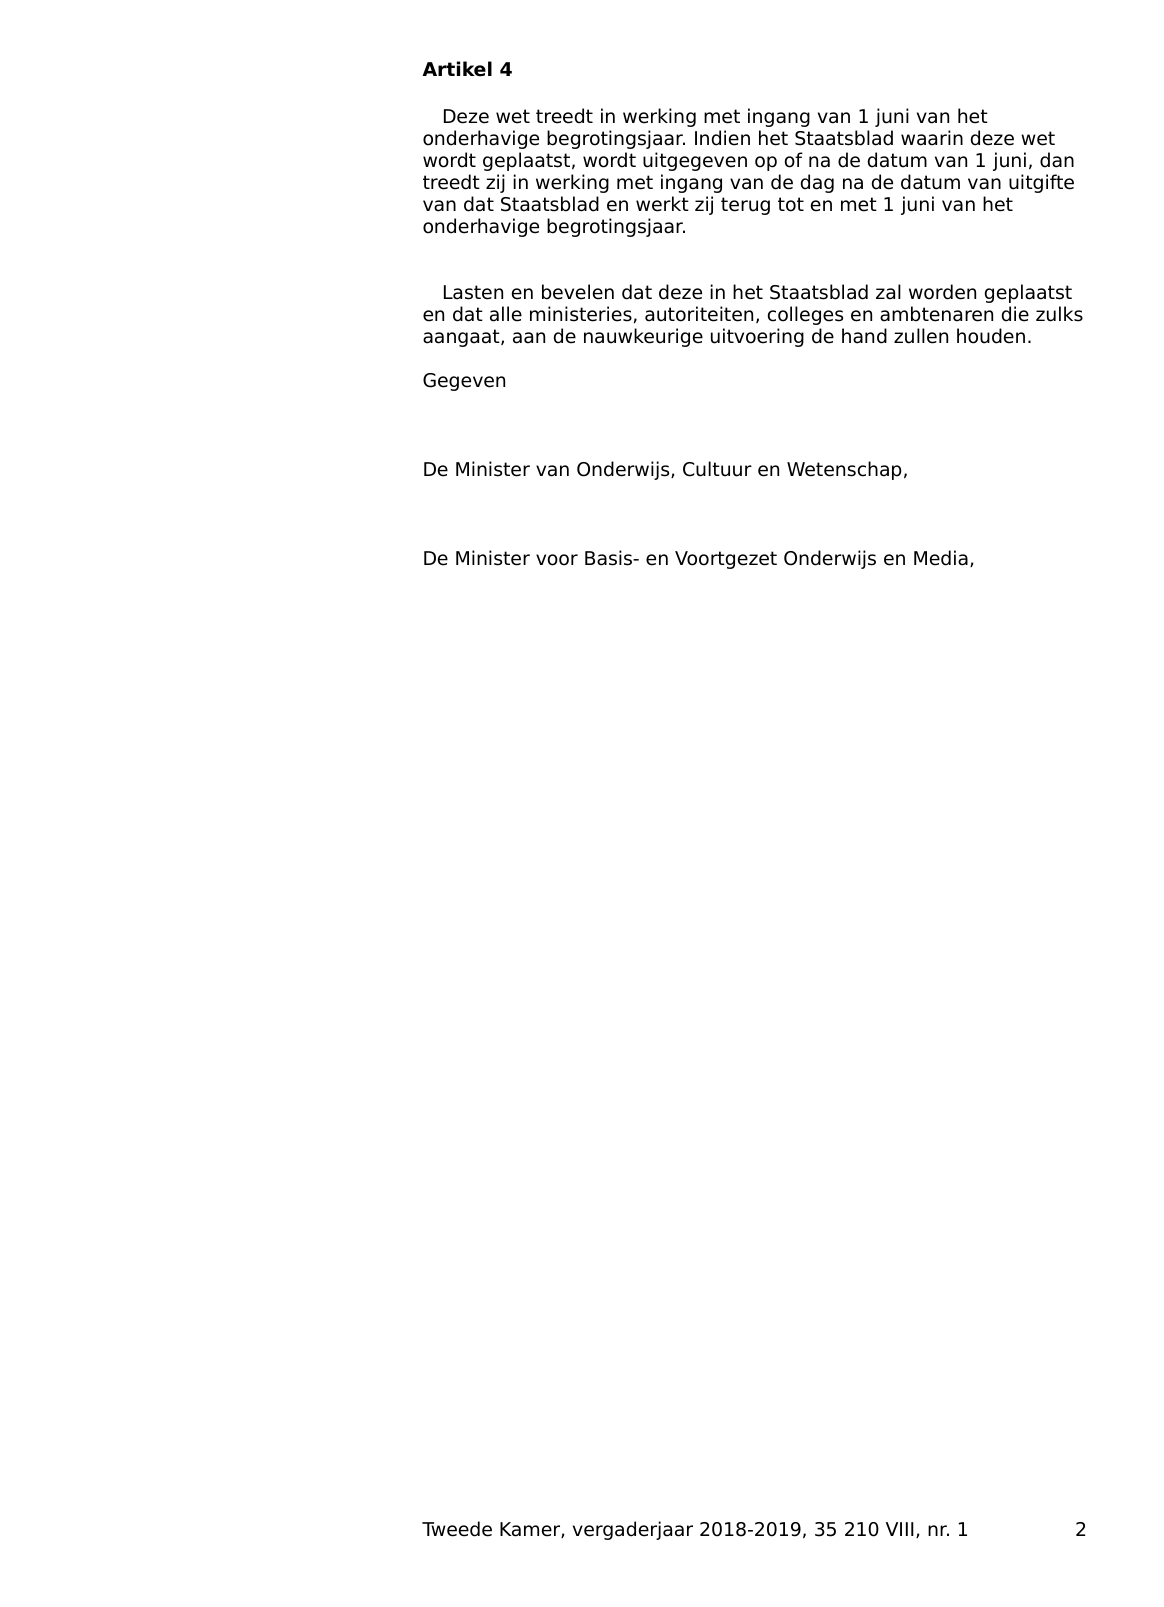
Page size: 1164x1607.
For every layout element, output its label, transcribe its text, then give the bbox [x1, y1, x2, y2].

text Gegeven [422, 370, 1087, 392]
text De Minister van Onderwijs, Cultuur en Wetenschap, [422, 459, 1087, 481]
text Deze wet treedt in werking met ingang van 1 juni van het onderhavige begrotingsjaar. Indien het Staatsblad waarin deze wet wordt geplaatst, wordt uitgegeven op of na de datum van 1 juni, dan treedt zij in werking met ingang van de dag na de datum van uitgifte van dat Staatsblad en werkt zij terug tot en met 1 juni van het onderhavige begrotingsjaar. [422, 106, 1087, 238]
text Lasten en bevelen dat deze in het Staatsblad zal worden geplaatst en dat alle ministeries, autoriteiten, colleges en ambtenaren die zulks aangaat, aan de nauwkeurige uitvoering de hand zullen houden. [422, 282, 1087, 348]
subtitle Artikel 4 [422, 59, 1087, 81]
text De Minister voor Basis- en Voortgezet Onderwijs en Media, [422, 547, 1087, 569]
